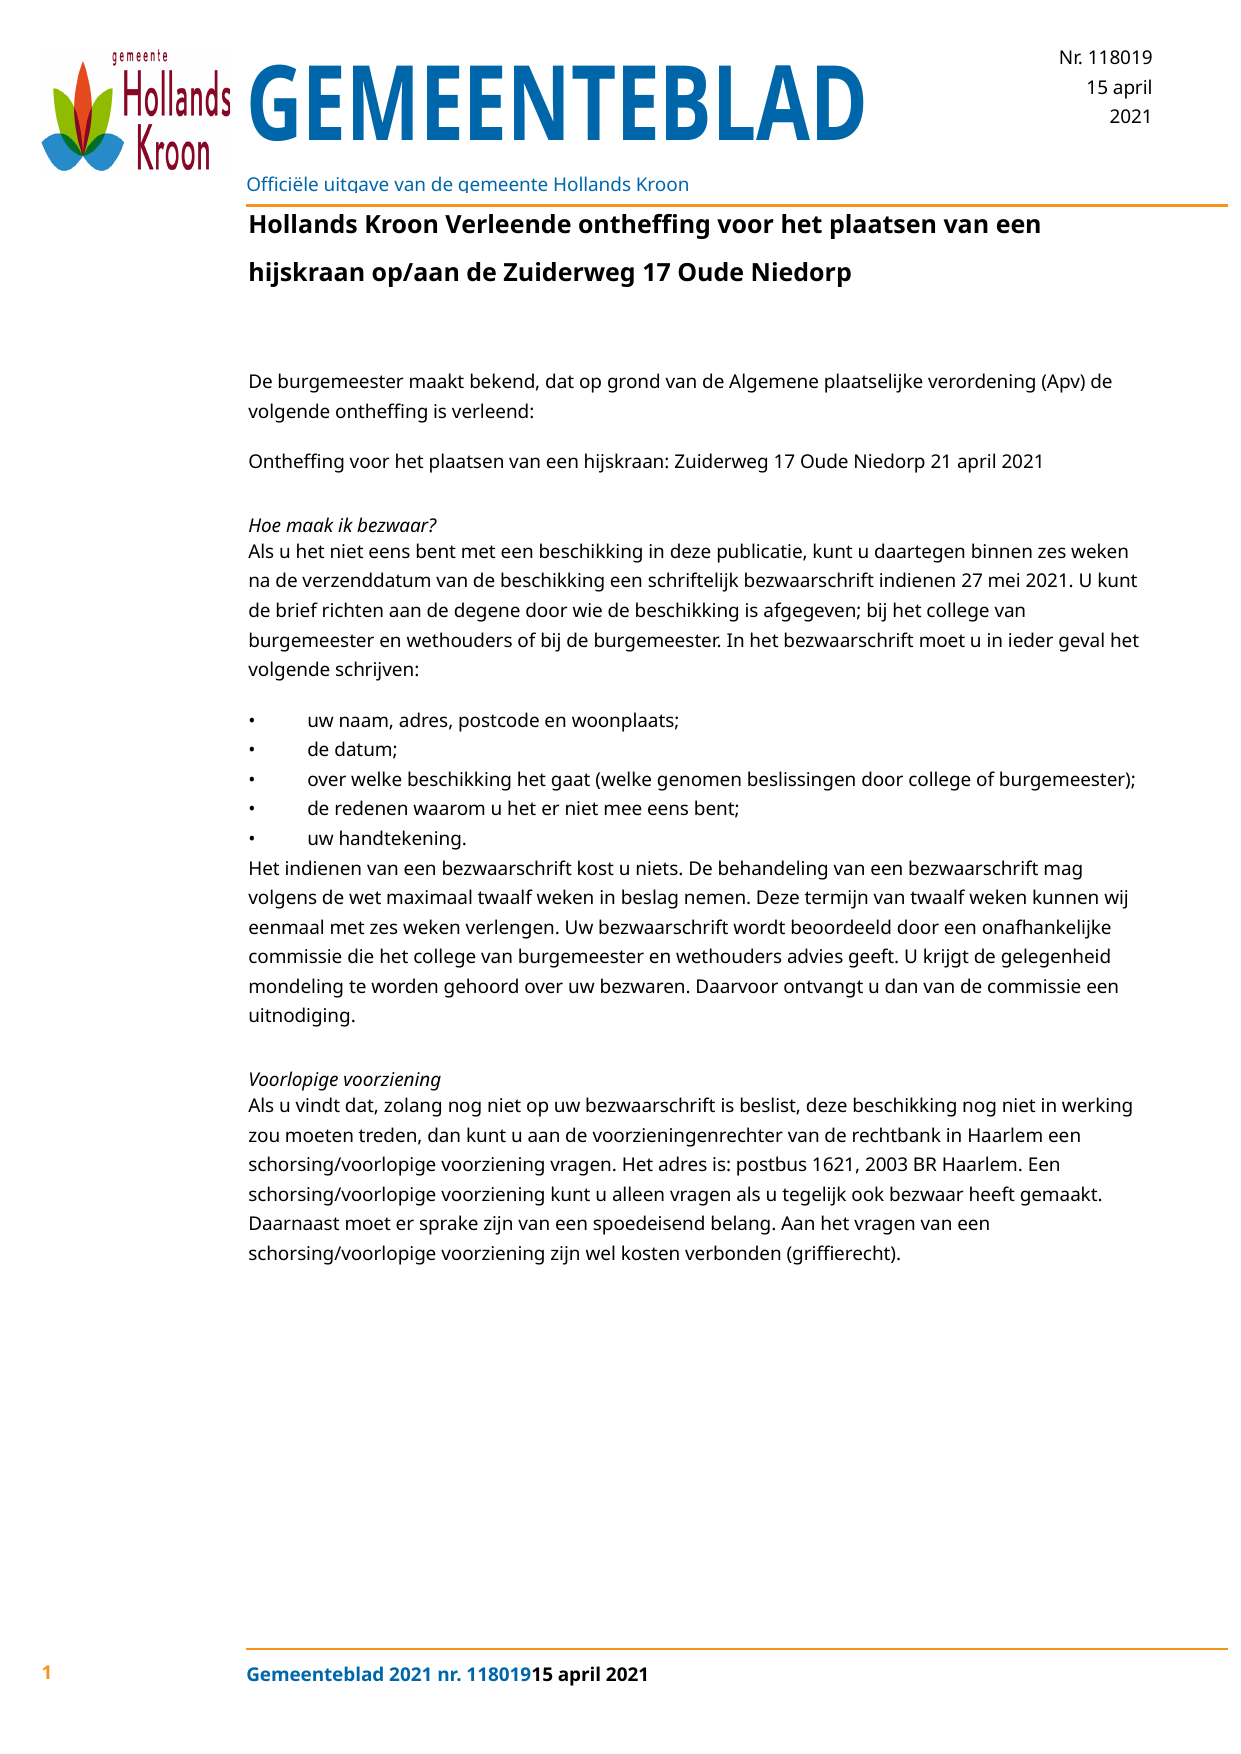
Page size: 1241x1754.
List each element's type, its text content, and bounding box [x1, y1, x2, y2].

text Het indienen van een bezwaarschrift kost u niets. De behandeling van een bezwaarschrift mag volgens de wet maximaal twaalf weken in beslag nemen. Deze termijn van twaalf weken kunnen wij eenmaal met zes weken verlengen. Uw bezwaarschrift wordt beoordeeld door een onafhankelijke commissie die het college van burgemeester en wethouders advies geeft. U krijgt de gelegenheid mondeling te worden gehoord over uw bezwaren. Daarvoor ontvangt u dan van de commissie een uitnodiging. [248, 855, 1152, 1028]
text Ontheffing voor het plaatsen van een hijskraan: Zuiderweg 17 Oude Niedorp 21 april 2021 [248, 448, 1152, 474]
picture [41, 47, 231, 172]
text Voorlopige voorziening [248, 1067, 1152, 1092]
text Als u het niet eens bent met een beschikking in deze publicatie, kunt u daartegen binnen zes weken na de verzenddatum van de beschikking een schriftelijk bezwaarschrift indienen 27 mei 2021. U kunt de brief richten aan de degene door wie de beschikking is afgegeven; bij het college van burgemeester en wethouders of bij de burgemeester. In het bezwaarschrift moet u in ieder geval het volgende schrijven: [248, 538, 1152, 682]
text Hoe maak ik bezwaar? [248, 512, 1152, 538]
list over welke beschikking het gaat (welke genomen beslissingen door college of burgemeester); [248, 766, 1152, 792]
list de redenen waarom u het er niet mee eens bent; [248, 796, 1152, 821]
list uw naam, adres, postcode en woonplaats; [248, 707, 1152, 732]
text Hollands Kroon Verleende ontheffing voor het plaatsen van een hijskraan op/aan de Zuiderweg 17 Oude Niedorp [248, 207, 1152, 288]
list uw handtekening. [248, 825, 1152, 851]
text De burgemeester maakt bekend, dat op grond van de Algemene plaatselijke verordening (Apv) de volgende ontheffing is verleend: [248, 368, 1152, 424]
text Als u vindt dat, zolang nog niet op uw bezwaarschrift is beslist, deze beschikking nog niet in werking zou moeten treden, dan kunt u aan de voorzieningenrechter van de rechtbank in Haarlem een schorsing/voorlopige voorziening vragen. Het adres is: postbus 1621, 2003 BR Haarlem. Een schorsing/voorlopige voorziening kunt u alleen vragen als u tegelijk ook bezwaar heeft gemaakt. Daarnaast moet er sprake zijn van een spoedeisend belang. Aan het vragen van een schorsing/voorlopige voorziening zijn wel kosten verbonden (griffierecht). [248, 1092, 1152, 1266]
list de datum; [248, 736, 1152, 762]
